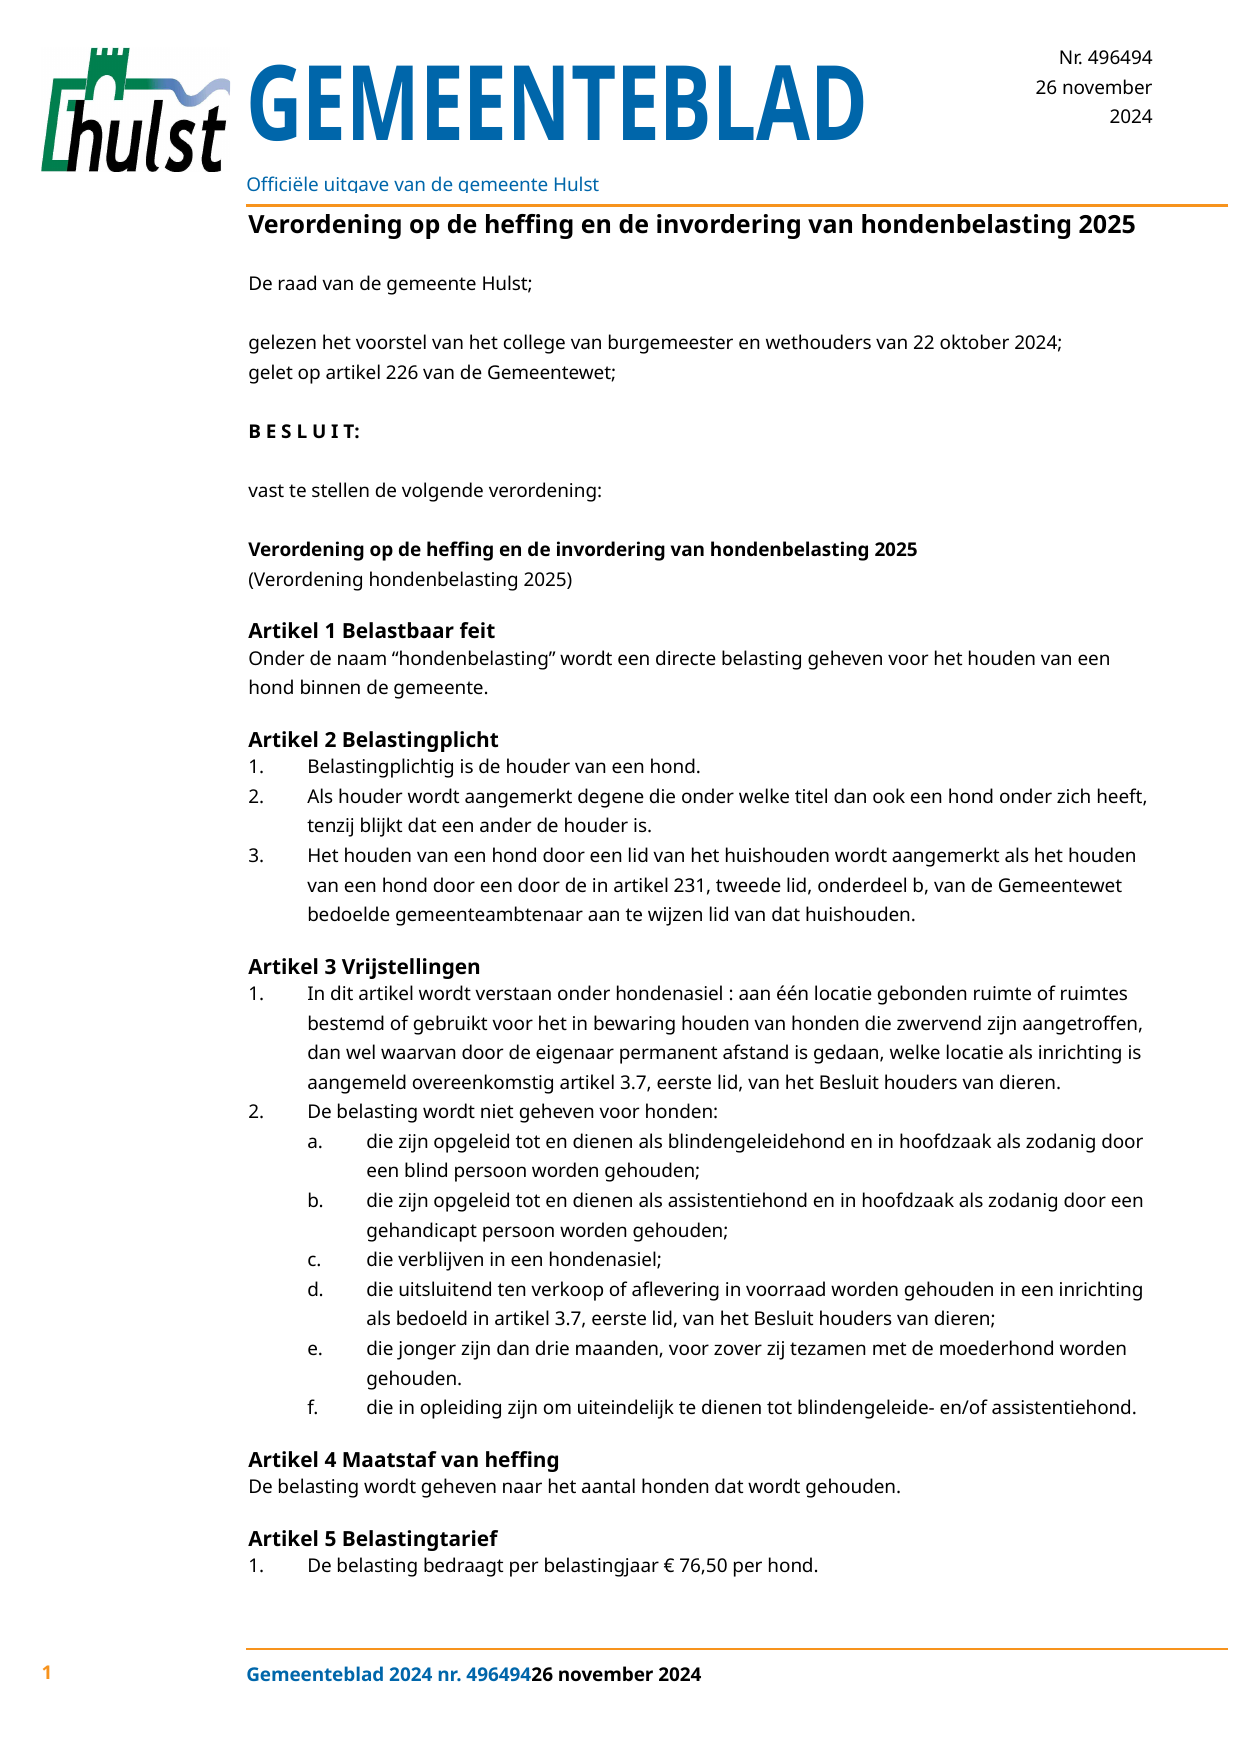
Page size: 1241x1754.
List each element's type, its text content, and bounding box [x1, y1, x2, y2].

text Artikel 3 Vrijstellingen [248, 952, 1152, 980]
text Artikel 2 Belastingplicht [248, 725, 1152, 753]
list Belastingplichtig is de houder van een hond. [248, 753, 1152, 779]
text gelezen het voorstel van het college van burgemeester en wethouders van 22 oktober 2024; [248, 329, 1152, 355]
list die zijn opgeleid tot en dienen als assistentiehond en in hoofdzaak als zodanig door een gehandicapt persoon worden gehouden; [307, 1187, 1152, 1243]
list De belasting wordt niet geheven voor honden: [248, 1098, 1152, 1124]
list die uitsluitend ten verkoop of aflevering in voorraad worden gehouden in een inrichting als bedoeld in artikel 3.7, eerste lid, van het Besluit houders van dieren; [307, 1276, 1152, 1331]
list Het houden van een hond door een lid van het huishouden wordt aangemerkt als het houden van een hond door een door de in artikel 231, tweede lid, onderdeel b, van de Gemeentewet bedoelde gemeenteambtenaar aan te wijzen lid van dat huishouden. [248, 842, 1152, 927]
list die zijn opgeleid tot en dienen als blindengeleidehond en in hoofdzaak als zodanig door een blind persoon worden gehouden; [307, 1128, 1152, 1183]
text gelet op artikel 226 van de Gemeentewet; [248, 359, 1152, 385]
text Verordening op de heffing en de invordering van hondenbelasting 2025 [248, 207, 1152, 241]
text Artikel 4 Maatstaf van heffing [248, 1445, 1152, 1473]
list die jonger zijn dan drie maanden, voor zover zij tezamen met de moederhond worden gehouden. [307, 1335, 1152, 1391]
text B E S L U I T: [248, 418, 1152, 444]
text vast te stellen de volgende verordening: [248, 477, 1152, 503]
list die in opleiding zijn om uiteindelijk te dienen tot blindengeleide- en/of assistentiehond. [307, 1394, 1152, 1420]
list die verblijven in een hondenasiel; [307, 1246, 1152, 1272]
list Als houder wordt aangemerkt degene die onder welke titel dan ook een hond onder zich heeft, tenzij blijkt dat een ander de houder is. [248, 783, 1152, 838]
text Artikel 5 Belastingtarief [248, 1524, 1152, 1552]
list De belasting bedraagt per belastingjaar € 76,50 per hond. [248, 1552, 1152, 1578]
list In dit artikel wordt verstaan onder hondenasiel : aan één locatie gebonden ruimte of ruimtes bestemd of gebruikt voor het in bewaring houden van honden die zwervend zijn aangetroffen, dan wel waarvan door de eigenaar permanent afstand is gedaan, welke locatie als inrichting is aangemeld overeenkomstig artikel 3.7, eerste lid, van het Besluit houders van dieren. [248, 980, 1152, 1095]
text Artikel 1 Belastbaar feit [248, 617, 1152, 645]
text (Verordening hondenbelasting 2025) [248, 566, 1152, 592]
text Verordening op de heffing en de invordering van hondenbelasting 2025 [248, 537, 1152, 562]
text Onder de naam “hondenbelasting” wordt een directe belasting geheven voor het houden van een hond binnen de gemeente. [248, 645, 1152, 700]
picture [41, 47, 231, 172]
text De raad van de gemeente Hulst; [248, 270, 1152, 296]
text De belasting wordt geheven naar het aantal honden dat wordt gehouden. [248, 1473, 1152, 1499]
